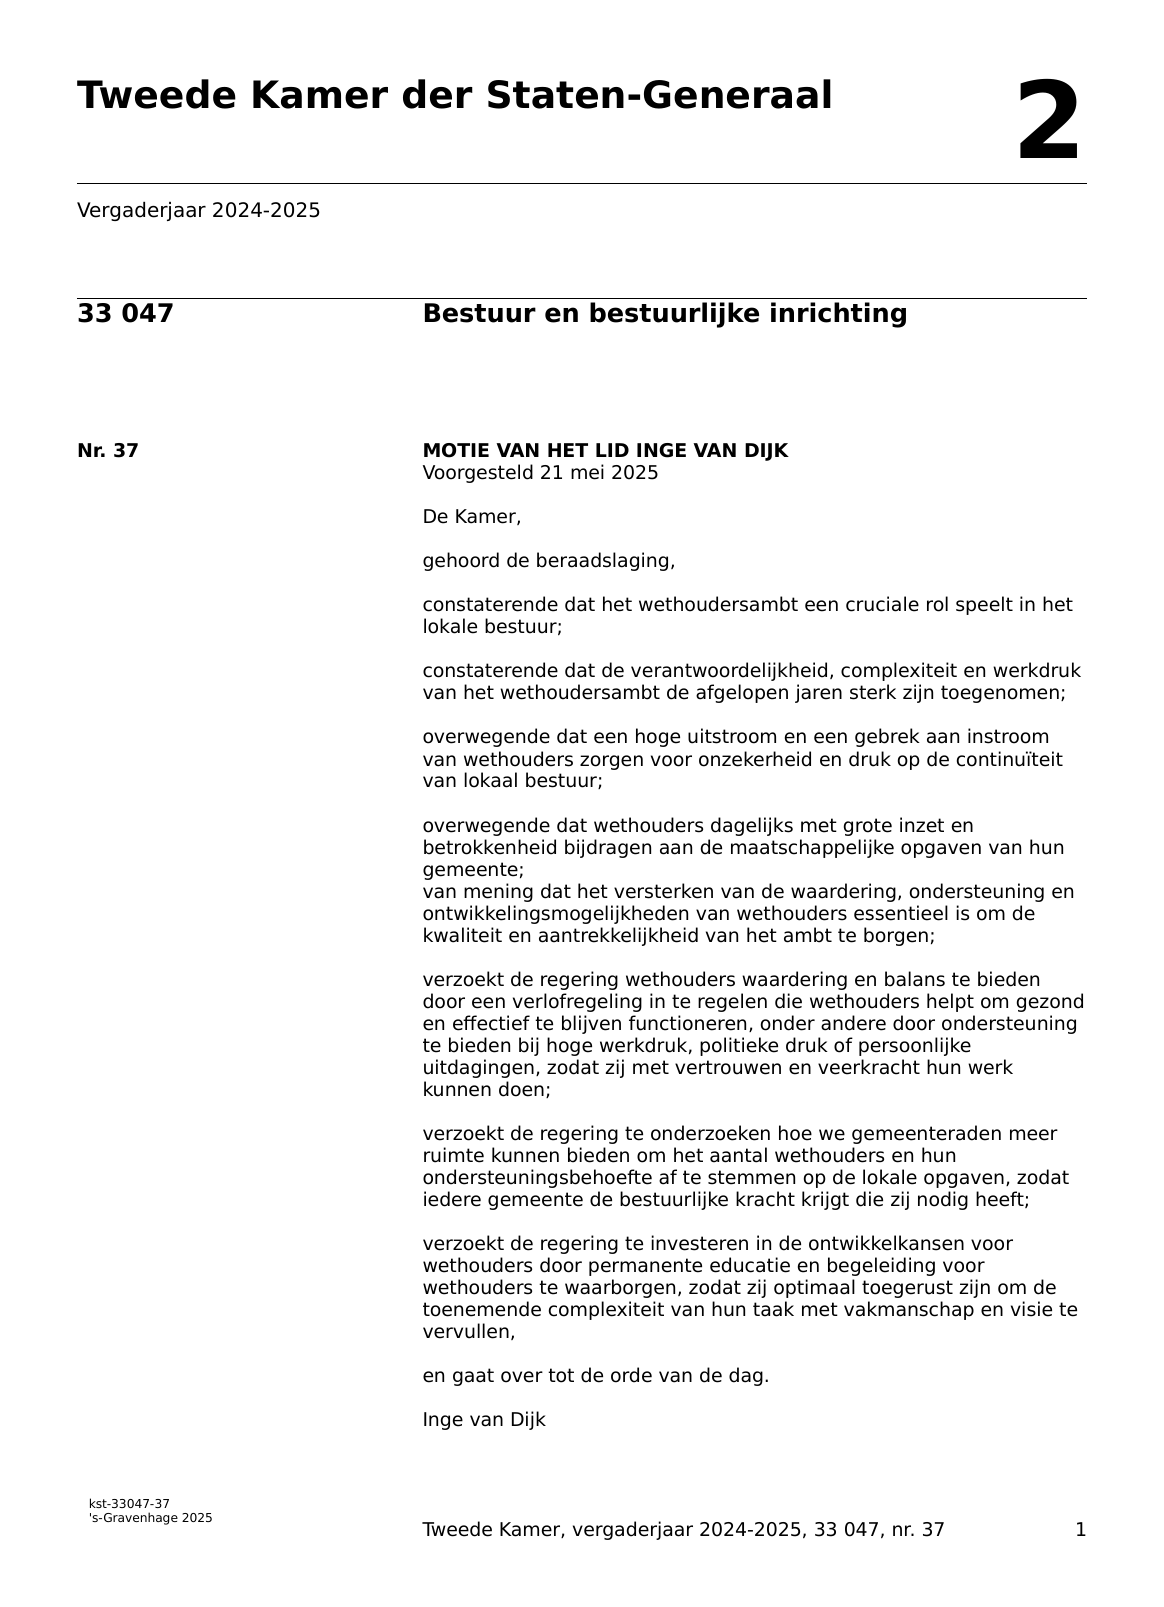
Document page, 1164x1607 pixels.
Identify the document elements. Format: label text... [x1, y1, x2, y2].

text verzoekt de regering wethouders waardering en balans te bieden door een verlofregeling in te regelen die wethouders helpt om gezond en effectief te blijven functioneren, onder andere door ondersteuning te bieden bij hoge werkdruk, politieke druk of persoonlijke uitdagingen, zodat zij met vertrouwen en veerkracht hun werk kunnen doen; [422, 969, 1087, 1101]
text Inge van Dijk [422, 1409, 1087, 1431]
text overwegende dat een hoge uitstroom en een gebrek aan instroom van wethouders zorgen voor onzekerheid en druk op de continuïteit van lokaal bestuur; [422, 726, 1087, 792]
text en gaat over tot de orde van de dag. [422, 1365, 1087, 1387]
text Voorgesteld 21 mei 2025 [422, 462, 1087, 484]
text De Kamer, [422, 506, 1087, 528]
text constaterende dat het wethoudersambt een cruciale rol speelt in het lokale bestuur; [422, 594, 1087, 638]
text constaterende dat de verantwoordelijkheid, complexiteit en werkdruk van het wethoudersambt de afgelopen jaren sterk zijn toegenomen; [422, 660, 1087, 704]
table_cell Vergaderjaar 2024-2025 [77, 184, 1087, 298]
text verzoekt de regering te investeren in de ontwikkelkansen voor wethouders door permanente educatie en begeleiding voor wethouders te waarborgen, zodat zij optimaal toegerust zijn om de toenemende complexiteit van hun taak met vakmanschap en visie te vervullen, [422, 1233, 1087, 1343]
table_header Tweede Kamer der Staten-Generaal [77, 59, 886, 183]
subtitle Nr. 37 MOTIE VAN HET LID INGE VAN DIJK [77, 440, 1087, 462]
text van mening dat het versterken van de waardering, ondersteuning en ontwikkelingsmogelijkheden van wethouders essentieel is om de kwaliteit en aantrekkelijkheid van het ambt te borgen; [422, 881, 1087, 946]
subtitle 33 047 Bestuur en bestuurlijke inrichting [77, 299, 1087, 329]
text overwegende dat wethouders dagelijks met grote inzet en betrokkenheid bijdragen aan de maatschappelijke opgaven van hun gemeente; [422, 814, 1087, 881]
text gehoord de beraadslaging, [422, 550, 1087, 572]
text kst-33047-37 [88, 1497, 323, 1511]
text 's-Gravenhage 2025 [88, 1511, 323, 1525]
table_header 2 [886, 59, 1087, 183]
text verzoekt de regering te onderzoeken hoe we gemeenteraden meer ruimte kunnen bieden om het aantal wethouders en hun ondersteuningsbehoefte af te stemmen op de lokale opgaven, zodat iedere gemeente de bestuurlijke kracht krijgt die zij nodig heeft; [422, 1123, 1087, 1211]
